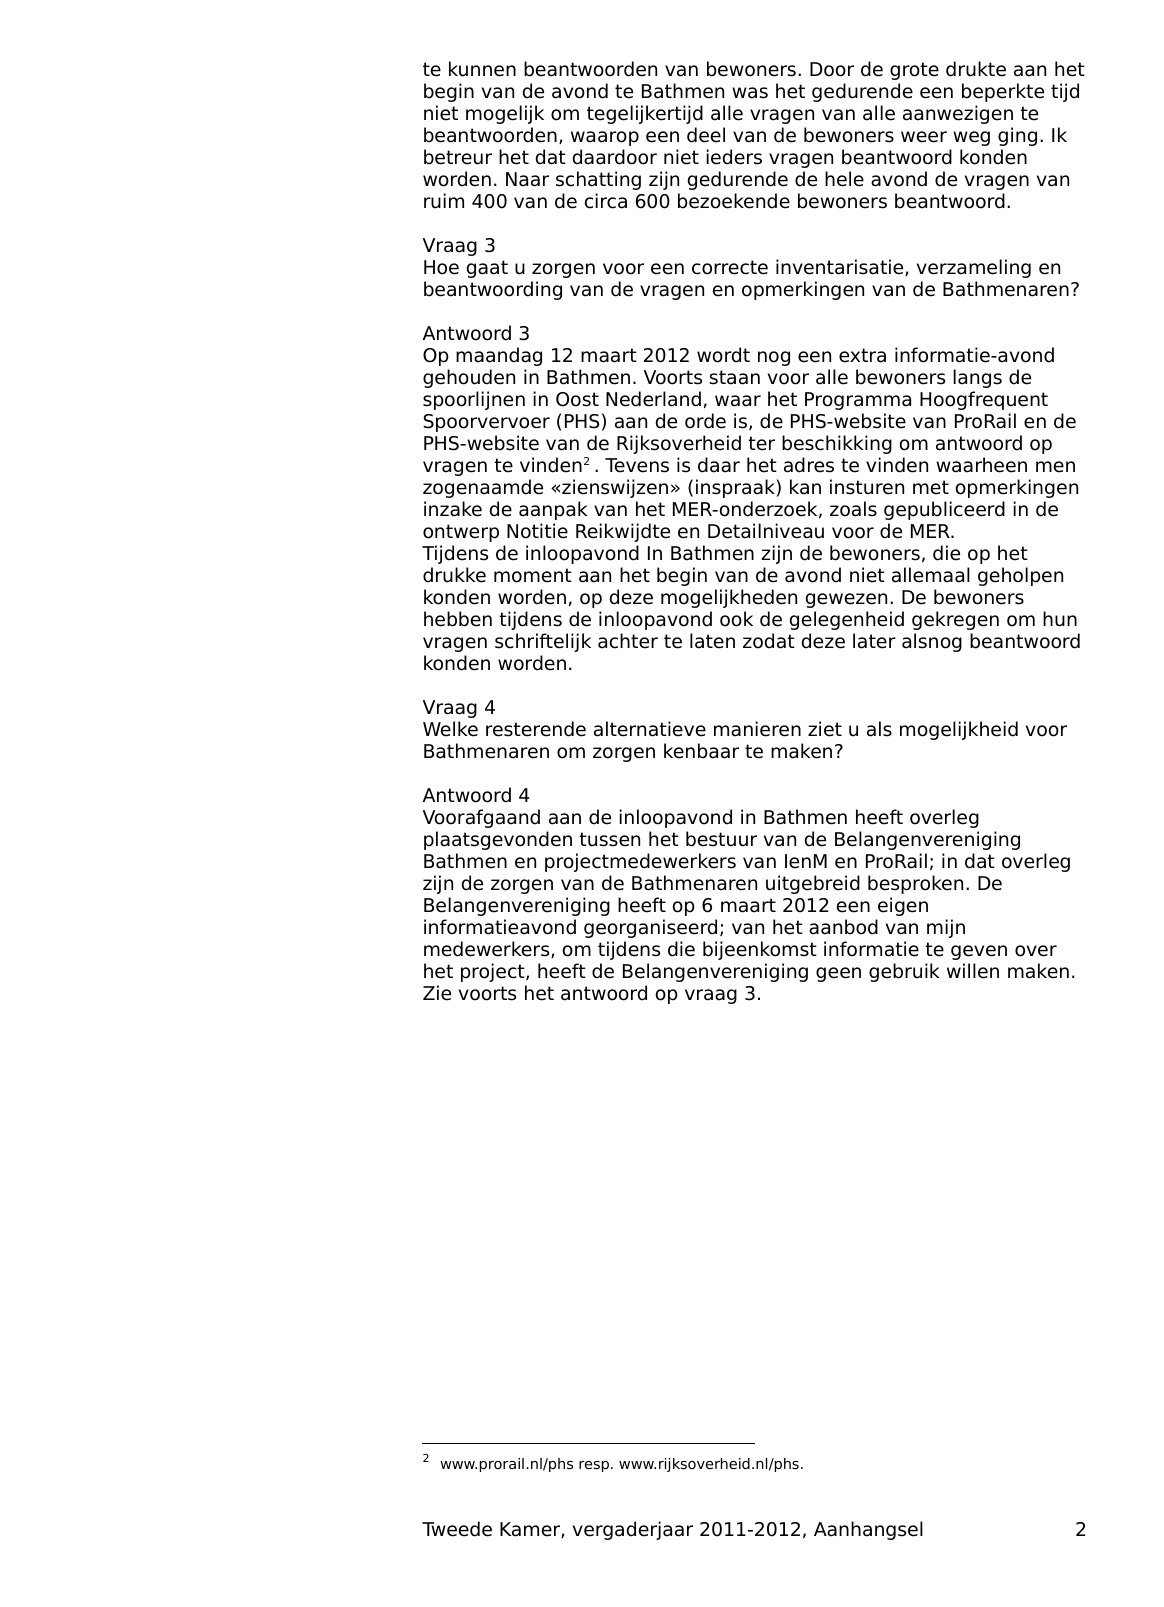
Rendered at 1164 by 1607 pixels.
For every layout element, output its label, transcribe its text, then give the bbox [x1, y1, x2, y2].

text Vraag 4 [422, 697, 1087, 719]
text Welke resterende alternatieve manieren ziet u als mogelijkheid voor Bathmenaren om zorgen kenbaar te maken? [422, 719, 1087, 763]
text Antwoord 4 [422, 785, 1087, 807]
text Hoe gaat u zorgen voor een correcte inventarisatie, verzameling en beantwoording van de vragen en opmerkingen van de Bathmenaren? [422, 257, 1087, 301]
text te kunnen beantwoorden van bewoners. Door de grote drukte aan het begin van de avond te Bathmen was het gedurende een beperkte tijd niet mogelijk om tegelijkertijd alle vragen van alle aanwezigen te beantwoorden, waarop een deel van de bewoners weer weg ging. Ik betreur het dat daardoor niet ieders vragen beantwoord konden worden. Naar schatting zijn gedurende de hele avond de vragen van ruim 400 van de circa 600 bezoekende bewoners beantwoord. [422, 59, 1087, 213]
text Tijdens de inloopavond In Bathmen zijn de bewoners, die op het drukke moment aan het begin van de avond niet allemaal geholpen konden worden, op deze mogelijkheden gewezen. De bewoners hebben tijdens de inloopavond ook de gelegenheid gekregen om hun vragen schriftelijk achter te laten zodat deze later alsnog beantwoord konden worden. [422, 543, 1087, 675]
text www.prorail.nl/phs resp. www.rijksoverheid.nl/phs. [422, 1452, 1087, 1474]
text Voorafgaand aan de inloopavond in Bathmen heeft overleg plaatsgevonden tussen het bestuur van de Belangenvereniging Bathmen en projectmedewerkers van IenM en ProRail; in dat overleg zijn de zorgen van de Bathmenaren uitgebreid besproken. De Belangenvereniging heeft op 6 maart 2012 een eigen informatieavond georganiseerd; van het aanbod van mijn medewerkers, om tijdens die bijeenkomst informatie te geven over het project, heeft de Belangenvereniging geen gebruik willen maken. Zie voorts het antwoord op vraag 3. [422, 807, 1087, 1005]
text Antwoord 3 [422, 323, 1087, 345]
text Op maandag 12 maart 2012 wordt nog een extra informatie-avond gehouden in Bathmen. Voorts staan voor alle bewoners langs de spoorlijnen in Oost Nederland, waar het Programma Hoogfrequent Spoorvervoer (PHS) aan de orde is, de PHS-website van ProRail en de PHS-website van de Rijksoverheid ter beschikking om antwoord op vragen te vinden. Tevens is daar het adres te vinden waarheen men zogenaamde «zienswijzen» (inspraak) kan insturen met opmerkingen inzake de aanpak van het MER-onderzoek, zoals gepubliceerd in de ontwerp Notitie Reikwijdte en Detailniveau voor de MER. [422, 345, 1087, 543]
text Vraag 3 [422, 235, 1087, 257]
